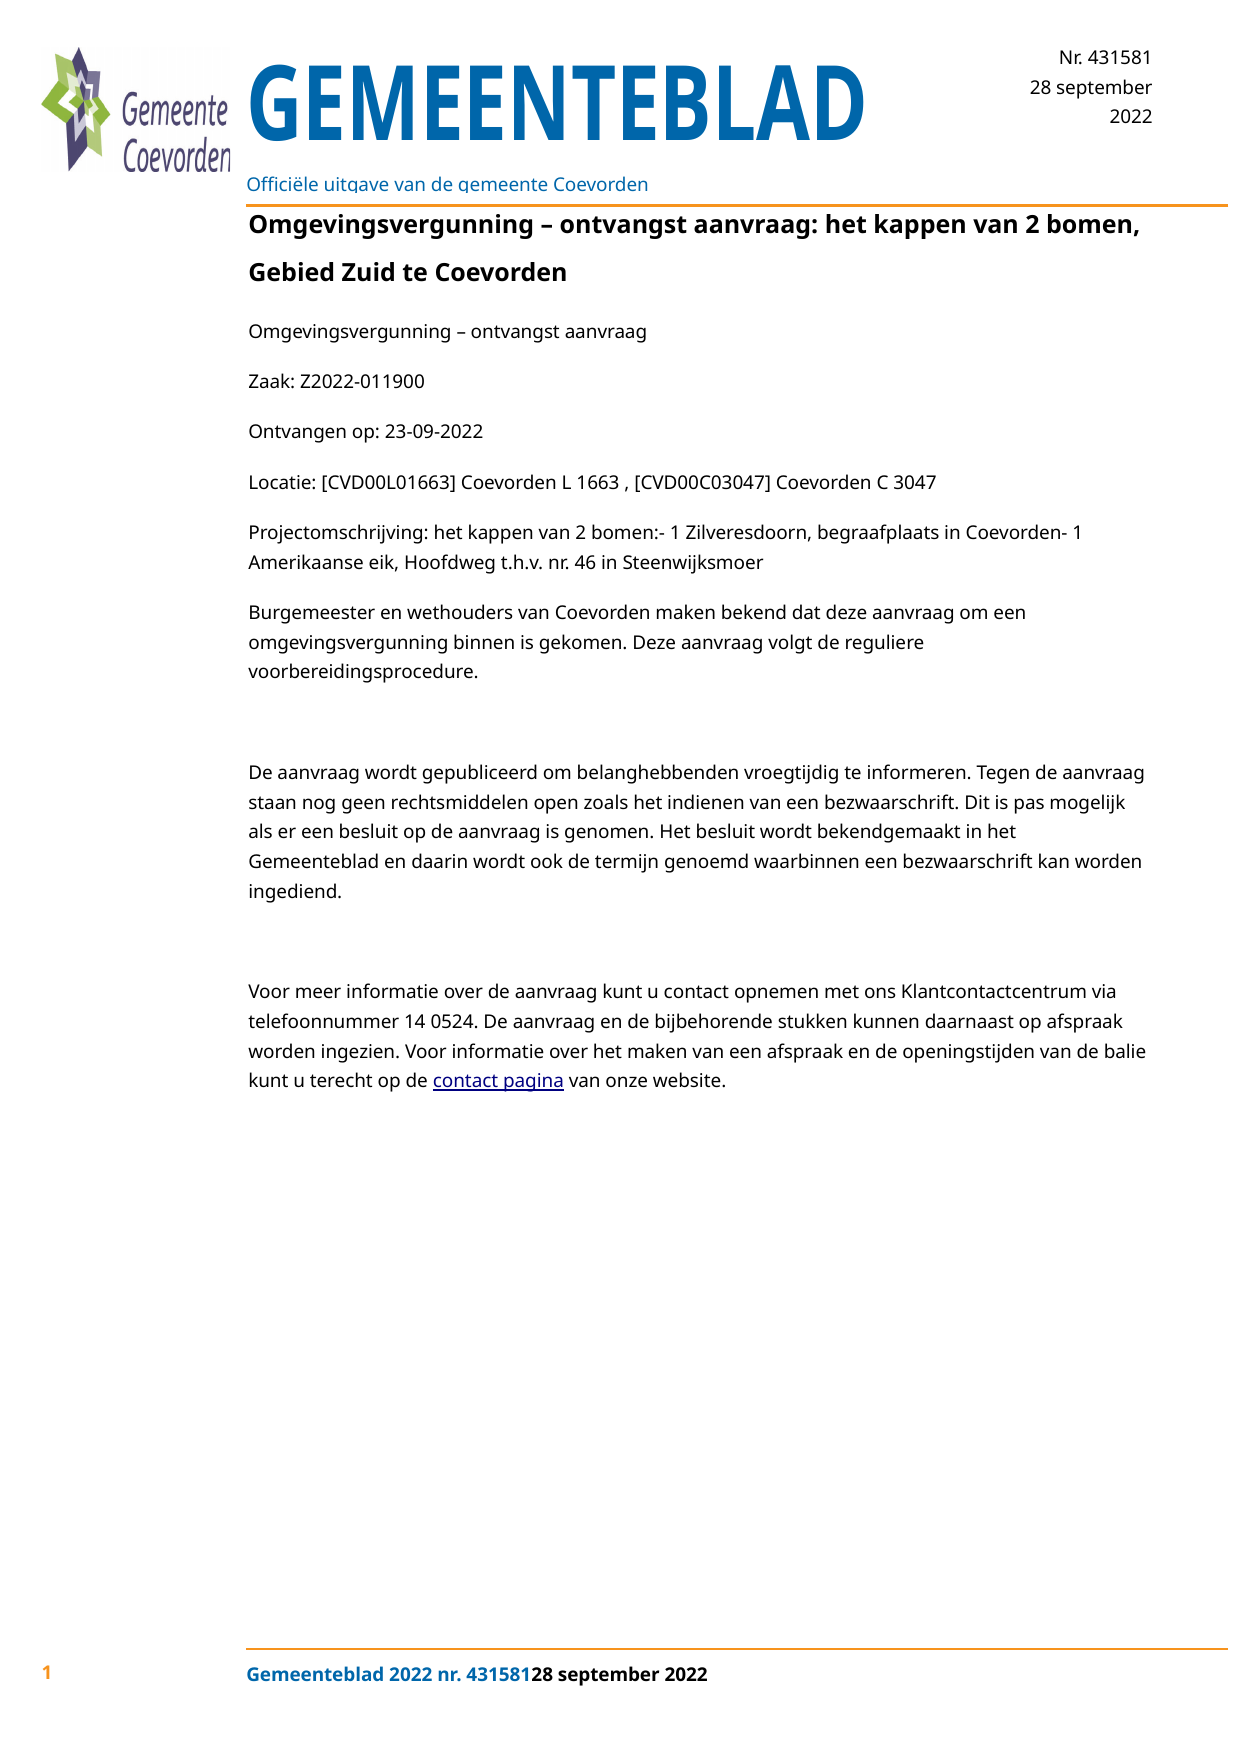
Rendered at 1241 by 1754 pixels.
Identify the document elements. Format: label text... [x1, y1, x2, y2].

text Zaak: Z2022-011900 [248, 368, 1152, 394]
text Ontvangen op: 23-09-2022 [248, 419, 1152, 444]
text Locatie: [CVD00L01663] Coevorden L 1663 , [CVD00C03047] Coevorden C 3047 [248, 469, 1152, 495]
picture [41, 47, 231, 172]
text Projectomschrijving: het kappen van 2 bomen:- 1 Zilveresdoorn, begraafplaats in Coevorden- 1 Amerikaanse eik, Hoofdweg t.h.v. nr. 46 in Steenwijksmoer [248, 519, 1152, 575]
text De aanvraag wordt gepubliceerd om belanghebbenden vroegtijdig te informeren. Tegen de aanvraag staan nog geen rechtsmiddelen open zoals het indienen van een bezwaarschrift. Dit is pas mogelijk als er een besluit op de aanvraag is genomen. Het besluit wordt bekendgemaakt in het Gemeenteblad en daarin wordt ook de termijn genoemd waarbinnen een bezwaarschrift kan worden ingediend. [248, 759, 1152, 904]
text Omgevingsvergunning – ontvangst aanvraag [248, 318, 1152, 344]
text Voor meer informatie over de aanvraag kunt u contact opnemen met ons Klantcontactcentrum via telefoonnummer 14 0524. De aanvraag en de bijbehorende stukken kunnen daarnaast op afspraak worden ingezien. Voor informatie over het maken van een afspraak en de openingstijden van de balie kunt u terecht op de contact pagina van onze website. [248, 979, 1152, 1093]
text Burgemeester en wethouders van Coevorden maken bekend dat deze aanvraag om een omgevingsvergunning binnen is gekomen. Deze aanvraag volgt de reguliere voorbereidingsprocedure. [248, 599, 1152, 684]
text Omgevingsvergunning – ontvangst aanvraag: het kappen van 2 bomen, Gebied Zuid te Coevorden [248, 207, 1152, 288]
